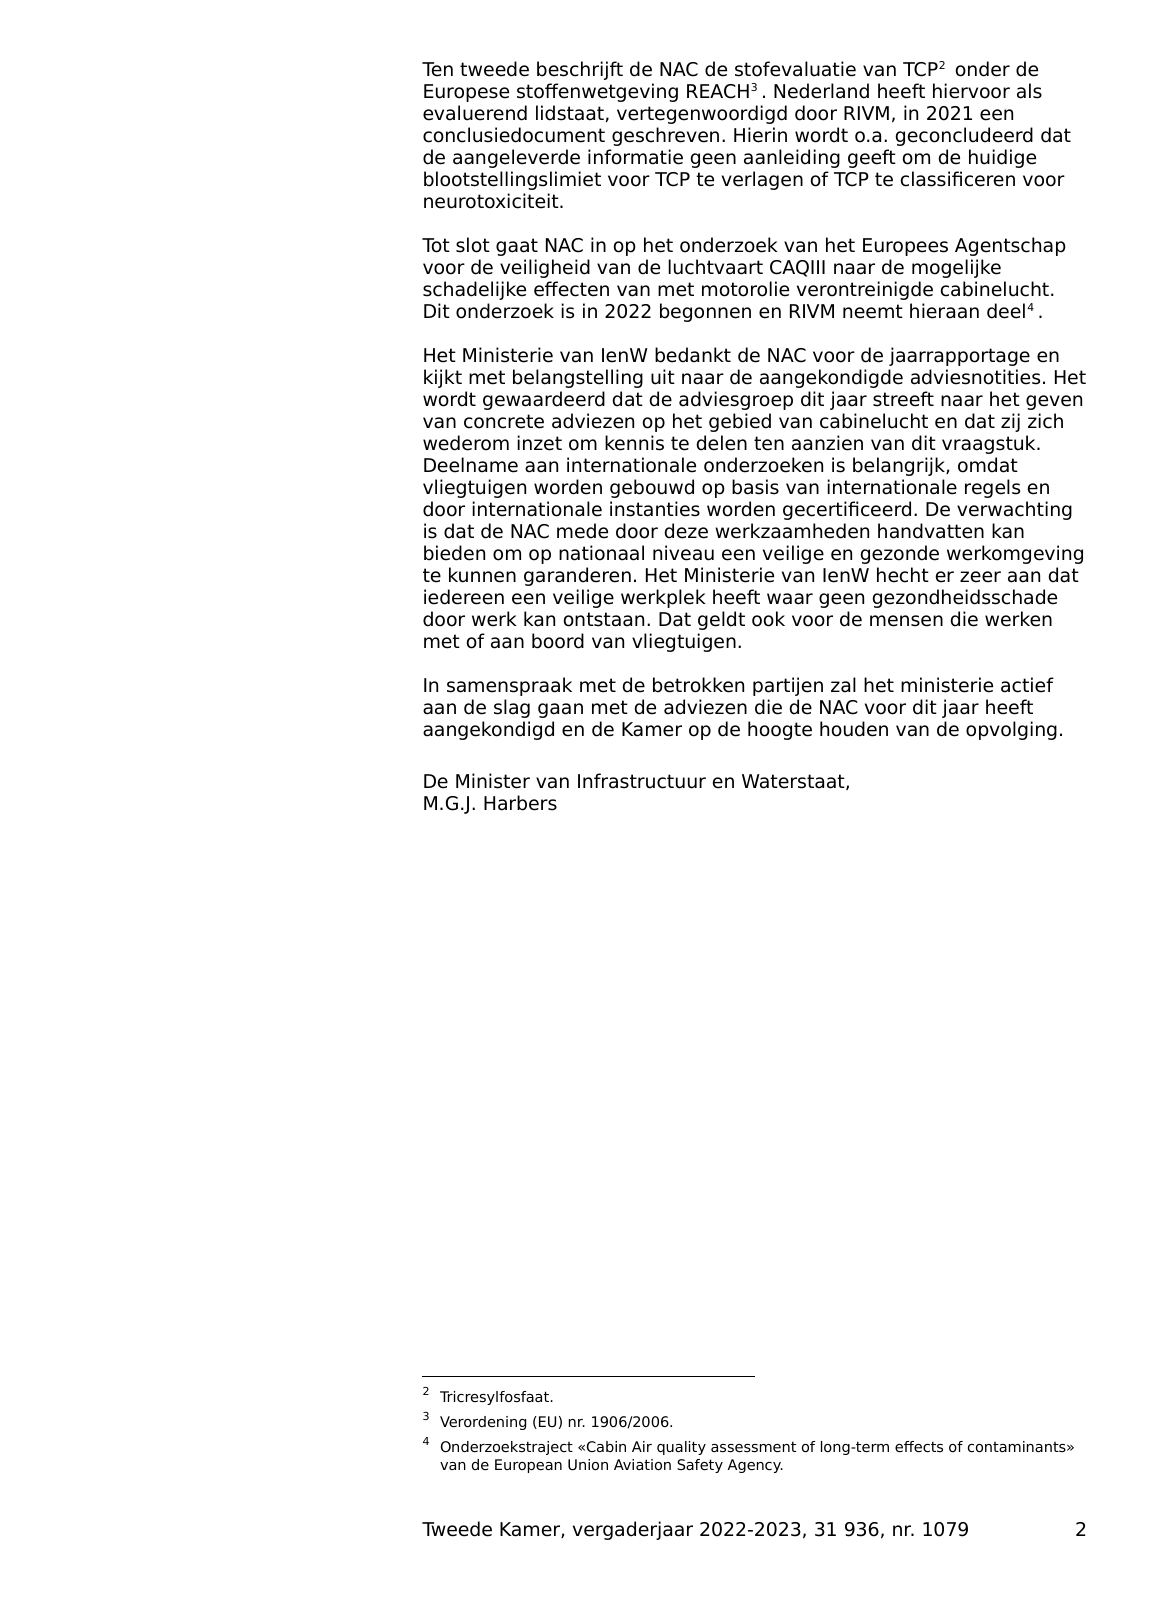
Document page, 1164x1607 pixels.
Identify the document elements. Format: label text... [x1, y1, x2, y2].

text De Minister van Infrastructuur en Waterstaat, M.G.J. Harbers [422, 771, 1087, 815]
text Ten tweede beschrijft de NAC de stofevaluatie van TCP onder de Europese stoffenwetgeving REACH. Nederland heeft hiervoor als evaluerend lidstaat, vertegenwoordigd door RIVM, in 2021 een conclusiedocument geschreven. Hierin wordt o.a. geconcludeerd dat de aangeleverde informatie geen aanleiding geeft om de huidige blootstellingslimiet voor TCP te verlagen of TCP te classificeren voor neurotoxiciteit. [422, 59, 1087, 213]
text Het Ministerie van IenW bedankt de NAC voor de jaarrapportage en kijkt met belangstelling uit naar de aangekondigde adviesnotities. Het wordt gewaardeerd dat de adviesgroep dit jaar streeft naar het geven van concrete adviezen op het gebied van cabinelucht en dat zij zich wederom inzet om kennis te delen ten aanzien van dit vraagstuk. Deelname aan internationale onderzoeken is belangrijk, omdat vliegtuigen worden gebouwd op basis van internationale regels en door internationale instanties worden gecertificeerd. De verwachting is dat de NAC mede door deze werkzaamheden handvatten kan bieden om op nationaal niveau een veilige en gezonde werkomgeving te kunnen garanderen. Het Ministerie van IenW hecht er zeer aan dat iedereen een veilige werkplek heeft waar geen gezondheidsschade door werk kan ontstaan. Dat geldt ook voor de mensen die werken met of aan boord van vliegtuigen. [422, 345, 1087, 653]
text Verordening (EU) nr. 1906/2006. [422, 1410, 1087, 1432]
text Tot slot gaat NAC in op het onderzoek van het Europees Agentschap voor de veiligheid van de luchtvaart CAQIII naar de mogelijke schadelijke effecten van met motorolie verontreinigde cabinelucht. Dit onderzoek is in 2022 begonnen en RIVM neemt hieraan deel. [422, 235, 1087, 323]
text Tricresylfosfaat. [422, 1385, 1087, 1407]
text In samenspraak met de betrokken partijen zal het ministerie actief aan de slag gaan met de adviezen die de NAC voor dit jaar heeft aangekondigd en de Kamer op de hoogte houden van de opvolging. [422, 675, 1087, 741]
text Onderzoekstraject «Cabin Air quality assessment of long-term effects of contaminants» van de European Union Aviation Safety Agency. [422, 1435, 1087, 1474]
